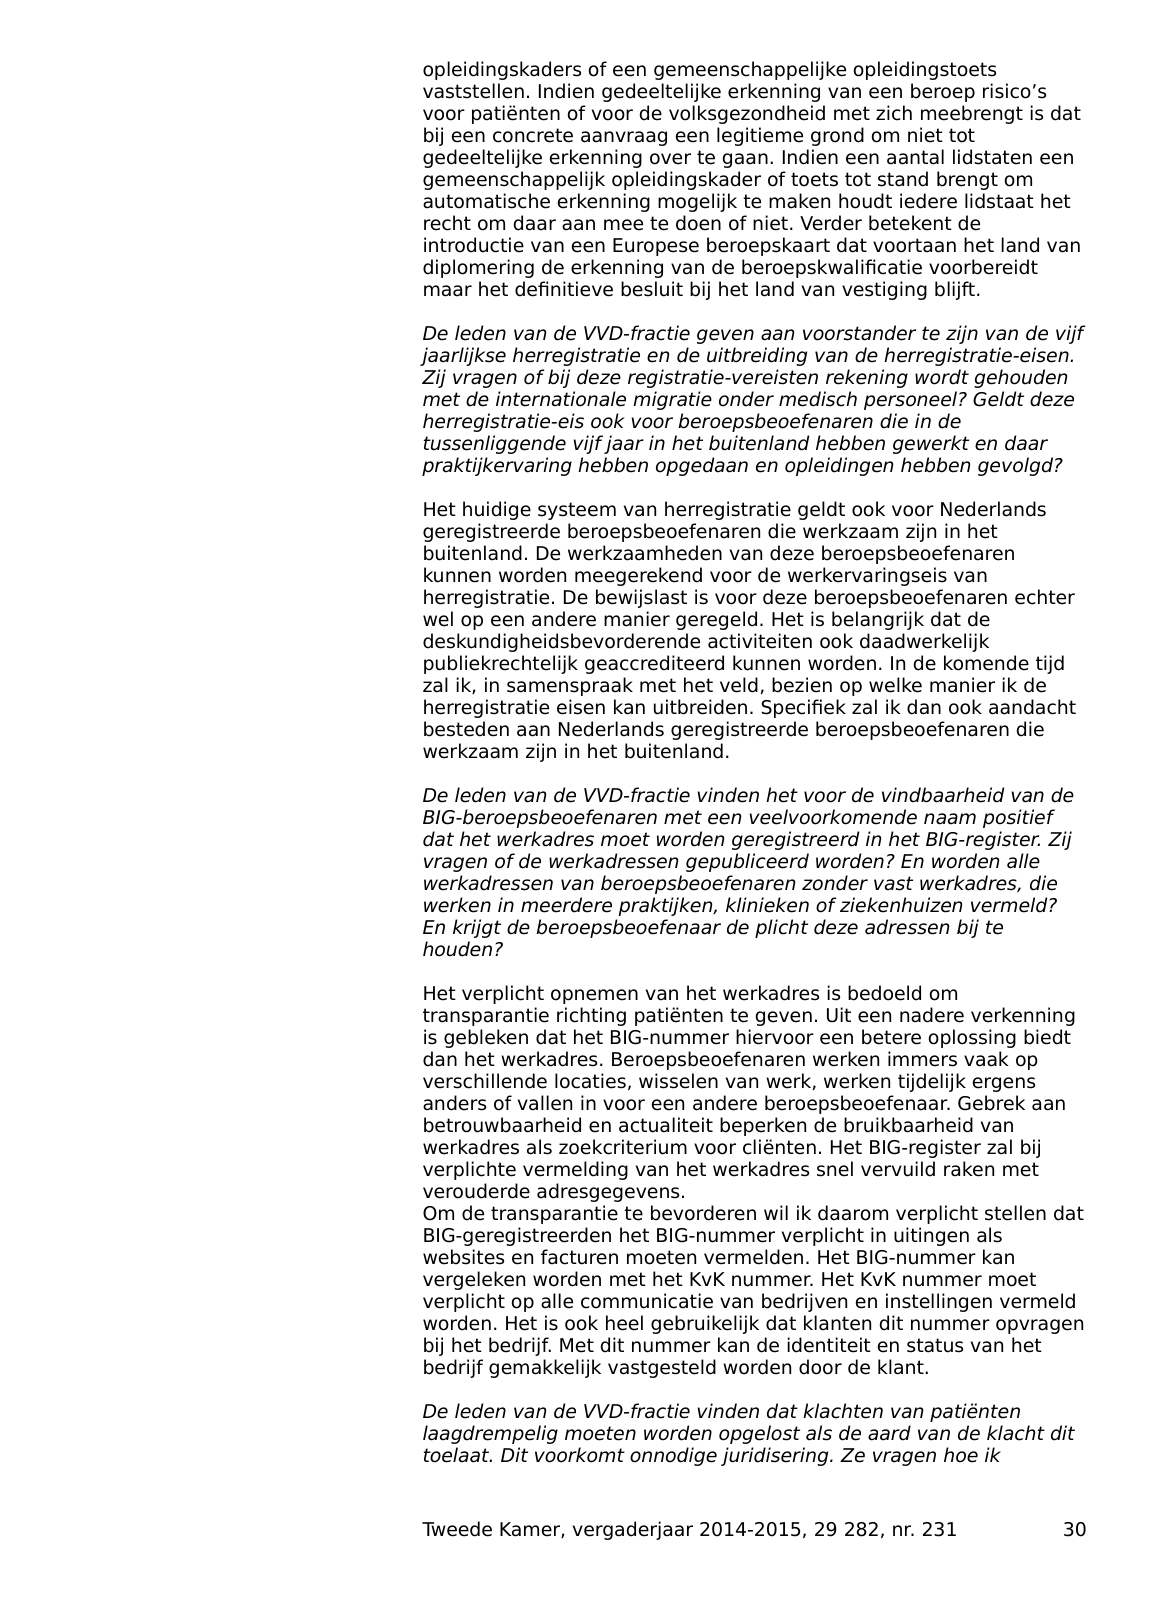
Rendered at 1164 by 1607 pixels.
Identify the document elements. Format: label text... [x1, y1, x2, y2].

text opleidingskaders of een gemeenschappelijke opleidingstoets vaststellen. Indien gedeeltelijke erkenning van een beroep risico’s voor patiënten of voor de volksgezondheid met zich meebrengt is dat bij een concrete aanvraag een legitieme grond om niet tot gedeeltelijke erkenning over te gaan. Indien een aantal lidstaten een gemeenschappelijk opleidingskader of toets tot stand brengt om automatische erkenning mogelijk te maken houdt iedere lidstaat het recht om daar aan mee te doen of niet. Verder betekent de introductie van een Europese beroepskaart dat voortaan het land van diplomering de erkenning van de beroepskwalificatie voorbereidt maar het definitieve besluit bij het land van vestiging blijft. [422, 59, 1087, 301]
text Het huidige systeem van herregistratie geldt ook voor Nederlands geregistreerde beroepsbeoefenaren die werkzaam zijn in het buitenland. De werkzaamheden van deze beroepsbeoefenaren kunnen worden meegerekend voor de werkervaringseis van herregistratie. De bewijslast is voor deze beroepsbeoefenaren echter wel op een andere manier geregeld. Het is belangrijk dat de deskundigheidsbevorderende activiteiten ook daadwerkelijk publiekrechtelijk geaccrediteerd kunnen worden. In de komende tijd zal ik, in samenspraak met het veld, bezien op welke manier ik de herregistratie eisen kan uitbreiden. Specifiek zal ik dan ook aandacht besteden aan Nederlands geregistreerde beroepsbeoefenaren die werkzaam zijn in het buitenland. [422, 499, 1087, 763]
text De leden van de VVD-fractie vinden dat klachten van patiënten laagdrempelig moeten worden opgelost als de aard van de klacht dit toelaat. Dit voorkomt onnodige juridisering. Ze vragen hoe ik [422, 1401, 1087, 1467]
text Het verplicht opnemen van het werkadres is bedoeld om transparantie richting patiënten te geven. Uit een nadere verkenning is gebleken dat het BIG-nummer hiervoor een betere oplossing biedt dan het werkadres. Beroepsbeoefenaren werken immers vaak op verschillende locaties, wisselen van werk, werken tijdelijk ergens anders of vallen in voor een andere beroepsbeoefenaar. Gebrek aan betrouwbaarheid en actualiteit beperken de bruikbaarheid van werkadres als zoekcriterium voor cliënten. Het BIG-register zal bij verplichte vermelding van het werkadres snel vervuild raken met verouderde adresgegevens. [422, 983, 1087, 1203]
text Om de transparantie te bevorderen wil ik daarom verplicht stellen dat BIG-geregistreerden het BIG-nummer verplicht in uitingen als websites en facturen moeten vermelden. Het BIG-nummer kan vergeleken worden met het KvK nummer. Het KvK nummer moet verplicht op alle communicatie van bedrijven en instellingen vermeld worden. Het is ook heel gebruikelijk dat klanten dit nummer opvragen bij het bedrijf. Met dit nummer kan de identiteit en status van het bedrijf gemakkelijk vastgesteld worden door de klant. [422, 1203, 1087, 1379]
text De leden van de VVD-fractie geven aan voorstander te zijn van de vijf jaarlijkse herregistratie en de uitbreiding van de herregistratie-eisen. Zij vragen of bij deze registratie-vereisten rekening wordt gehouden met de internationale migratie onder medisch personeel? Geldt deze herregistratie-eis ook voor beroepsbeoefenaren die in de tussenliggende vijf jaar in het buitenland hebben gewerkt en daar praktijkervaring hebben opgedaan en opleidingen hebben gevolgd? [422, 323, 1087, 477]
text De leden van de VVD-fractie vinden het voor de vindbaarheid van de BIG-beroepsbeoefenaren met een veelvoorkomende naam positief dat het werkadres moet worden geregistreerd in het BIG-register. Zij vragen of de werkadressen gepubliceerd worden? En worden alle werkadressen van beroepsbeoefenaren zonder vast werkadres, die werken in meerdere praktijken, klinieken of ziekenhuizen vermeld? En krijgt de beroepsbeoefenaar de plicht deze adressen bij te houden? [422, 785, 1087, 961]
